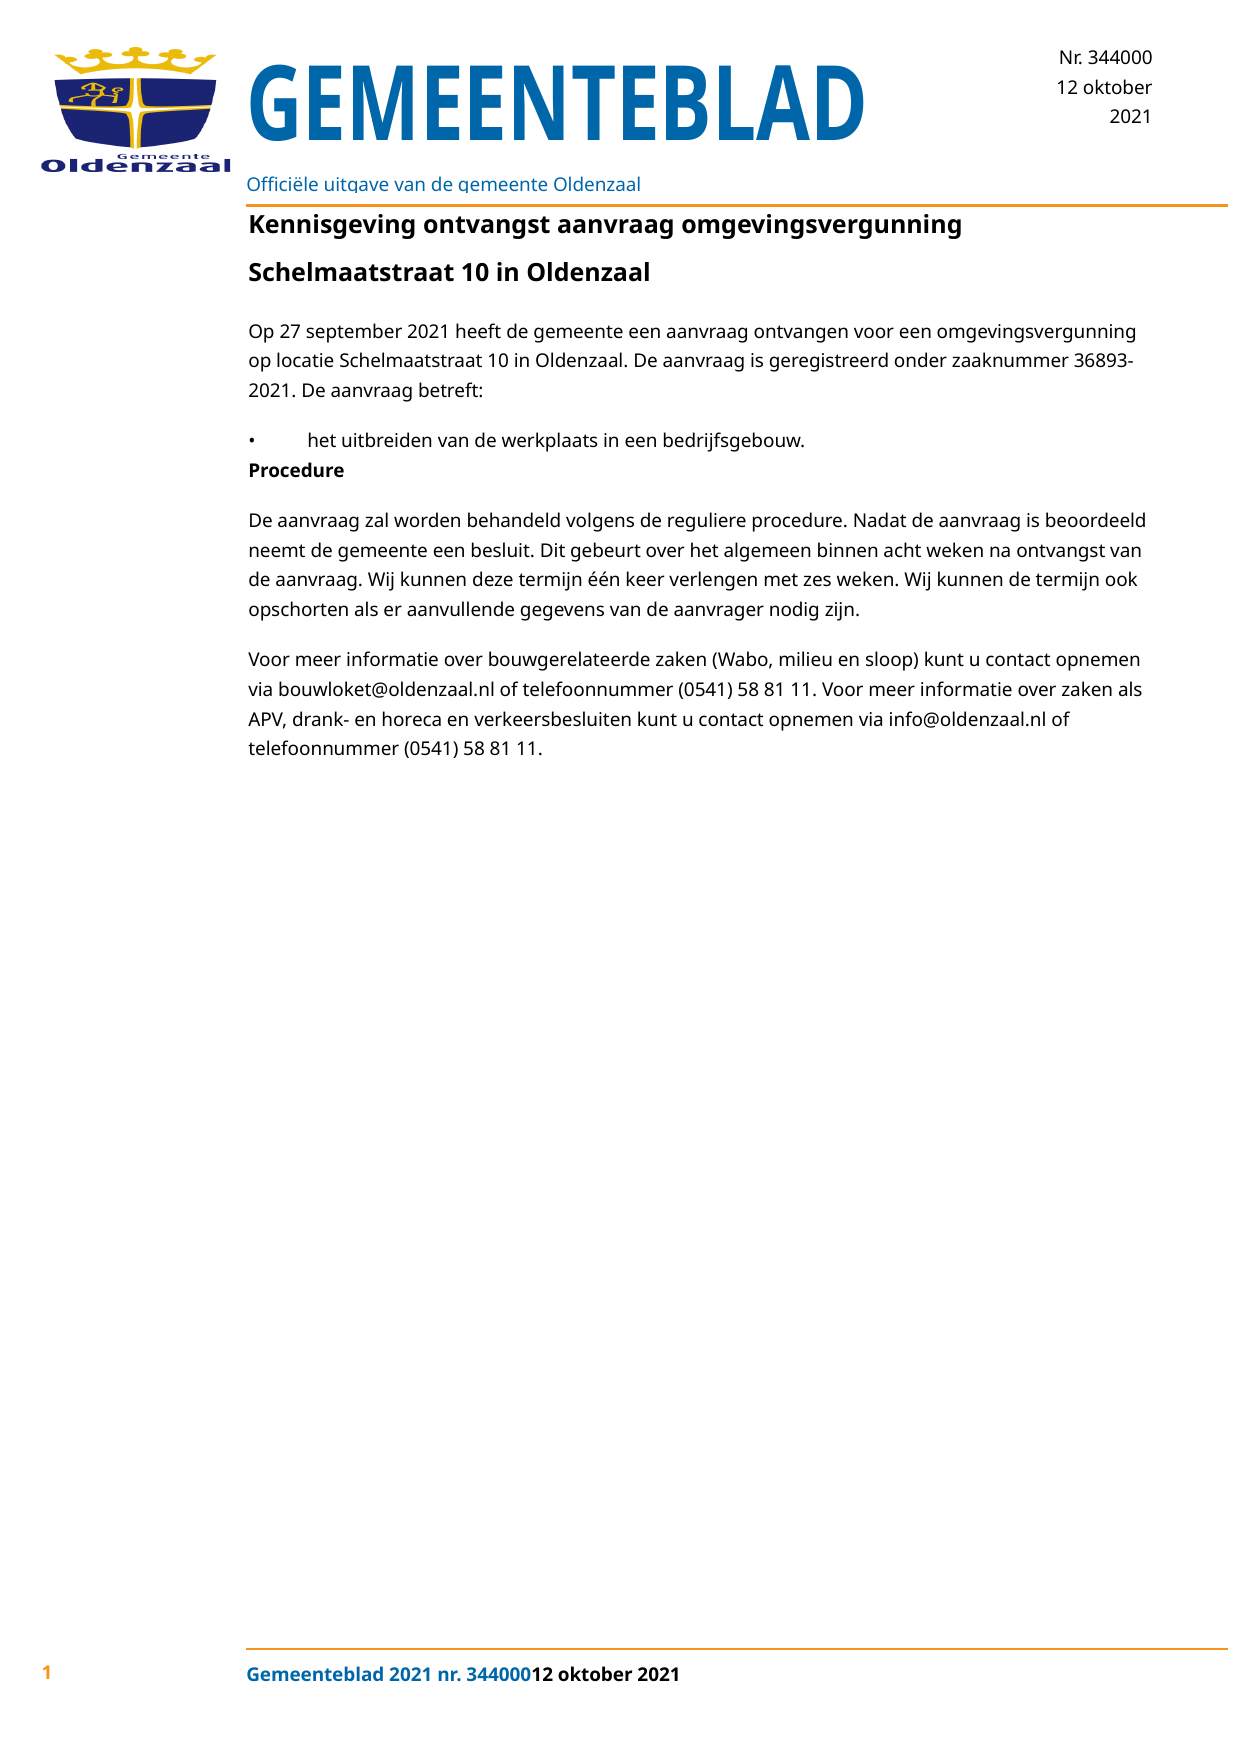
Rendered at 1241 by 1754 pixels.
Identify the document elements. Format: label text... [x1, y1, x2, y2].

picture [41, 47, 231, 172]
text Procedure [248, 457, 1152, 483]
list het uitbreiden van de werkplaats in een bedrijfsgebouw. [248, 427, 1152, 453]
text Kennisgeving ontvangst aanvraag omgevingsvergunning Schelmaatstraat 10 in Oldenzaal [248, 207, 1152, 288]
text Op 27 september 2021 heeft de gemeente een aanvraag ontvangen voor een omgevingsvergunning op locatie Schelmaatstraat 10 in Oldenzaal. De aanvraag is geregistreerd onder zaaknummer 36893-2021. De aanvraag betreft: [248, 318, 1152, 403]
text Voor meer informatie over bouwgerelateerde zaken (Wabo, milieu en sloop) kunt u contact opnemen via bouwloket@oldenzaal.nl of telefoonnummer (0541) 58 81 11. Voor meer informatie over zaken als APV, drank- en horeca en verkeersbesluiten kunt u contact opnemen via info@oldenzaal.nl of telefoonnummer (0541) 58 81 11. [248, 647, 1152, 761]
text De aanvraag zal worden behandeld volgens de reguliere procedure. Nadat de aanvraag is beoordeeld neemt de gemeente een besluit. Dit gebeurt over het algemeen binnen acht weken na ontvangst van de aanvraag. Wij kunnen deze termijn één keer verlengen met zes weken. Wij kunnen de termijn ook opschorten als er aanvullende gegevens van de aanvrager nodig zijn. [248, 507, 1152, 622]
